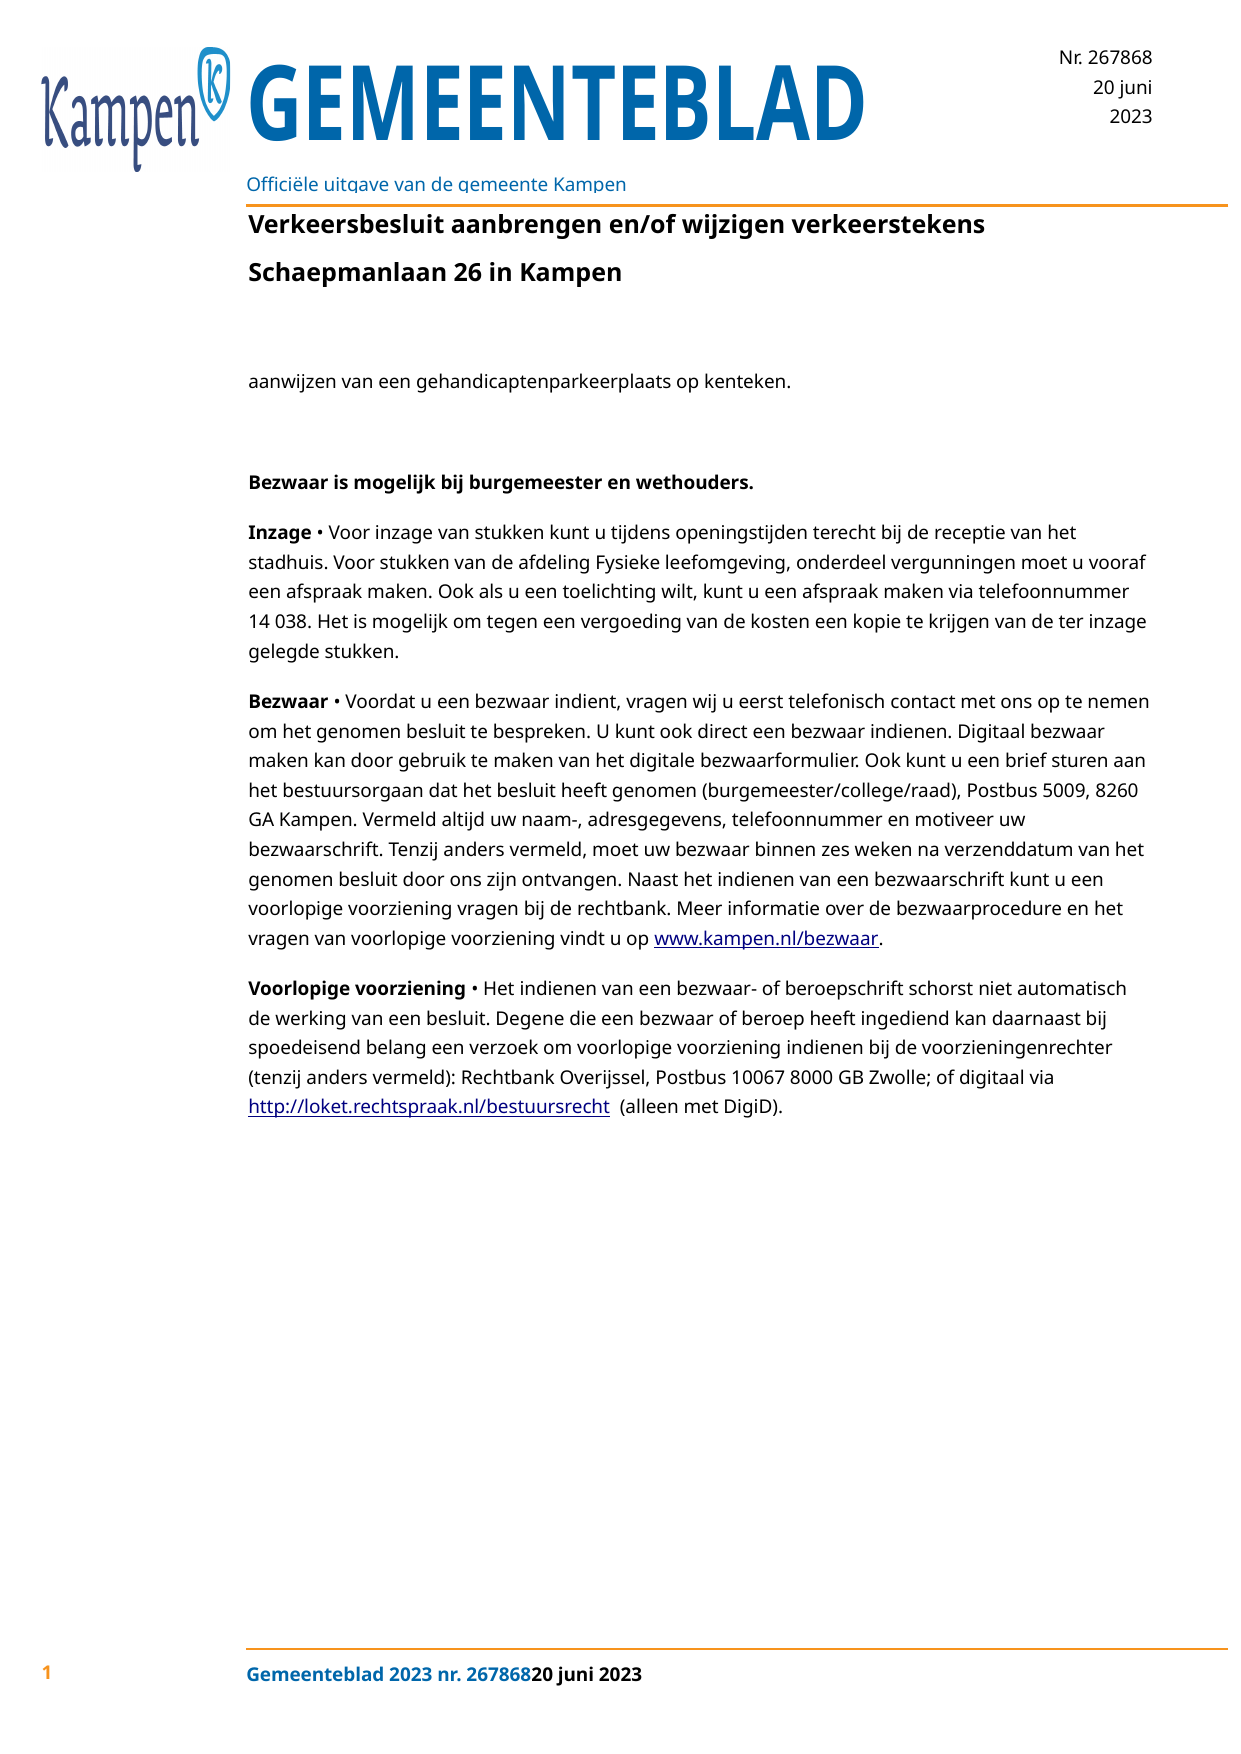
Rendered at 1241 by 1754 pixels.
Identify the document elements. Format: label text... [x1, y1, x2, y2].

text Verkeersbesluit aanbrengen en/of wijzigen verkeerstekens Schaepmanlaan 26 in Kampen [248, 207, 1152, 288]
text Inzage • Voor inzage van stukken kunt u tijdens openingstijden terecht bij de receptie van het stadhuis. Voor stukken van de afdeling Fysieke leefomgeving, onderdeel vergunningen moet u vooraf een afspraak maken. Ook als u een toelichting wilt, kunt u een afspraak maken via telefoonnummer 14 038. Het is mogelijk om tegen een vergoeding van de kosten een kopie te krijgen van de ter inzage gelegde stukken. [248, 519, 1152, 664]
picture [41, 47, 231, 172]
text Bezwaar is mogelijk bij burgemeester en wethouders. [248, 469, 1152, 495]
text aanwijzen van een gehandicaptenparkeerplaats op kenteken. [248, 368, 1152, 394]
text Voorlopige voorziening • Het indienen van een bezwaar- of beroepschrift schorst niet automatisch de werking van een besluit. Degene die een bezwaar of beroep heeft ingediend kan daarnaast bij spoedeisend belang een verzoek om voorlopige voorziening indienen bij de voorzieningenrechter (tenzij anders vermeld): Rechtbank Overijssel, Postbus 10067 8000 GB Zwolle; of digitaal via http://loket.rechtspraak.nl/bestuursrecht (alleen met DigiD). [248, 975, 1152, 1119]
text Bezwaar • Voordat u een bezwaar indient, vragen wij u eerst telefonisch contact met ons op te nemen om het genomen besluit te bespreken. U kunt ook direct een bezwaar indienen. Digitaal bezwaar maken kan door gebruik te maken van het digitale bezwaarformulier. Ook kunt u een brief sturen aan het bestuursorgaan dat het besluit heeft genomen (burgemeester/college/raad), Postbus 5009, 8260 GA Kampen. Vermeld altijd uw naam-, adresgegevens, telefoonnummer en motiveer uw bezwaarschrift. Tenzij anders vermeld, moet uw bezwaar binnen zes weken na verzenddatum van het genomen besluit door ons zijn ontvangen. Naast het indienen van een bezwaarschrift kunt u een voorlopige voorziening vragen bij de rechtbank. Meer informatie over de bezwaarprocedure en het vragen van voorlopige voorziening vindt u op www.kampen.nl/bezwaar. [248, 688, 1152, 951]
